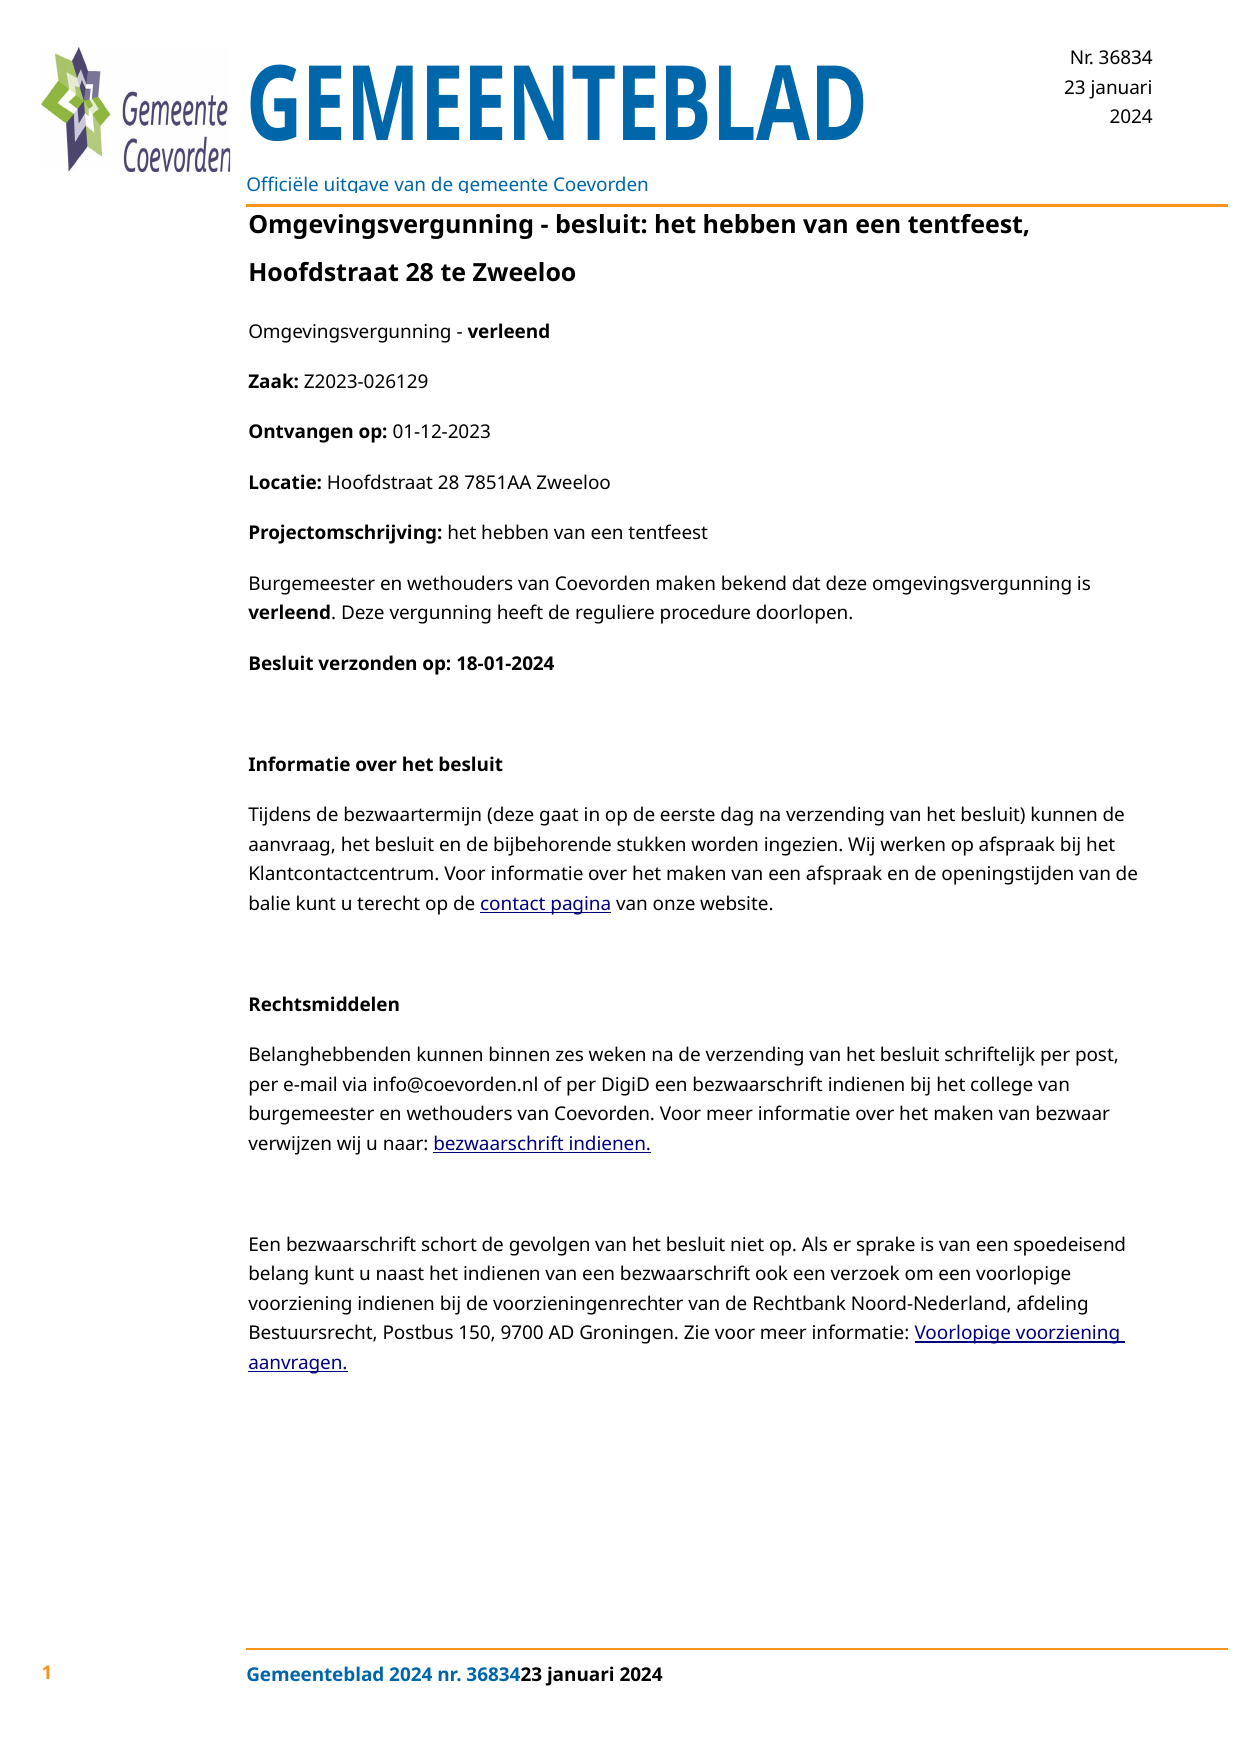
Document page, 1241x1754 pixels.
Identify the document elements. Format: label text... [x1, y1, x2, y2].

text Belanghebbenden kunnen binnen zes weken na de verzending van het besluit schriftelijk per post, per e-mail via info@coevorden.nl of per DigiD een bezwaarschrift indienen bij het college van burgemeester en wethouders van Coevorden. Voor meer informatie over het maken van bezwaar verwijzen wij u naar: bezwaarschrift indienen. [248, 1041, 1152, 1156]
text Besluit verzonden op: 18-01-2024 [248, 650, 1152, 676]
text Tijdens de bezwaartermijn (deze gaat in op de eerste dag na verzending van het besluit) kunnen de aanvraag, het besluit en de bijbehorende stukken worden ingezien. Wij werken op afspraak bij het Klantcontactcentrum. Voor informatie over het maken van een afspraak en de openingstijden van de balie kunt u terecht op de contact pagina van onze website. [248, 801, 1152, 916]
picture [41, 47, 231, 172]
text Locatie: Hoofdstraat 28 7851AA Zweeloo [248, 469, 1152, 495]
text Informatie over het besluit [248, 751, 1152, 777]
text Projectomschrijving: het hebben van een tentfeest [248, 519, 1152, 545]
text Burgemeester en wethouders van Coevorden maken bekend dat deze omgevingsvergunning is verleend. Deze vergunning heeft de reguliere procedure doorlopen. [248, 570, 1152, 625]
text Omgevingsvergunning - verleend [248, 318, 1152, 344]
text Een bezwaarschrift schort de gevolgen van het besluit niet op. Als er sprake is van een spoedeisend belang kunt u naast het indienen van een bezwaarschrift ook een verzoek om een voorlopige voorziening indienen bij de voorzieningenrechter van de Rechtbank Noord-Nederland, afdeling Bestuursrecht, Postbus 150, 9700 AD Groningen. Zie voor meer informatie: Voorlopige voorziening aanvragen. [248, 1231, 1152, 1375]
text Ontvangen op: 01-12-2023 [248, 419, 1152, 444]
text Zaak: Z2023-026129 [248, 368, 1152, 394]
text Omgevingsvergunning - besluit: het hebben van een tentfeest, Hoofdstraat 28 te Zweeloo [248, 207, 1152, 288]
text Rechtsmiddelen [248, 991, 1152, 1017]
